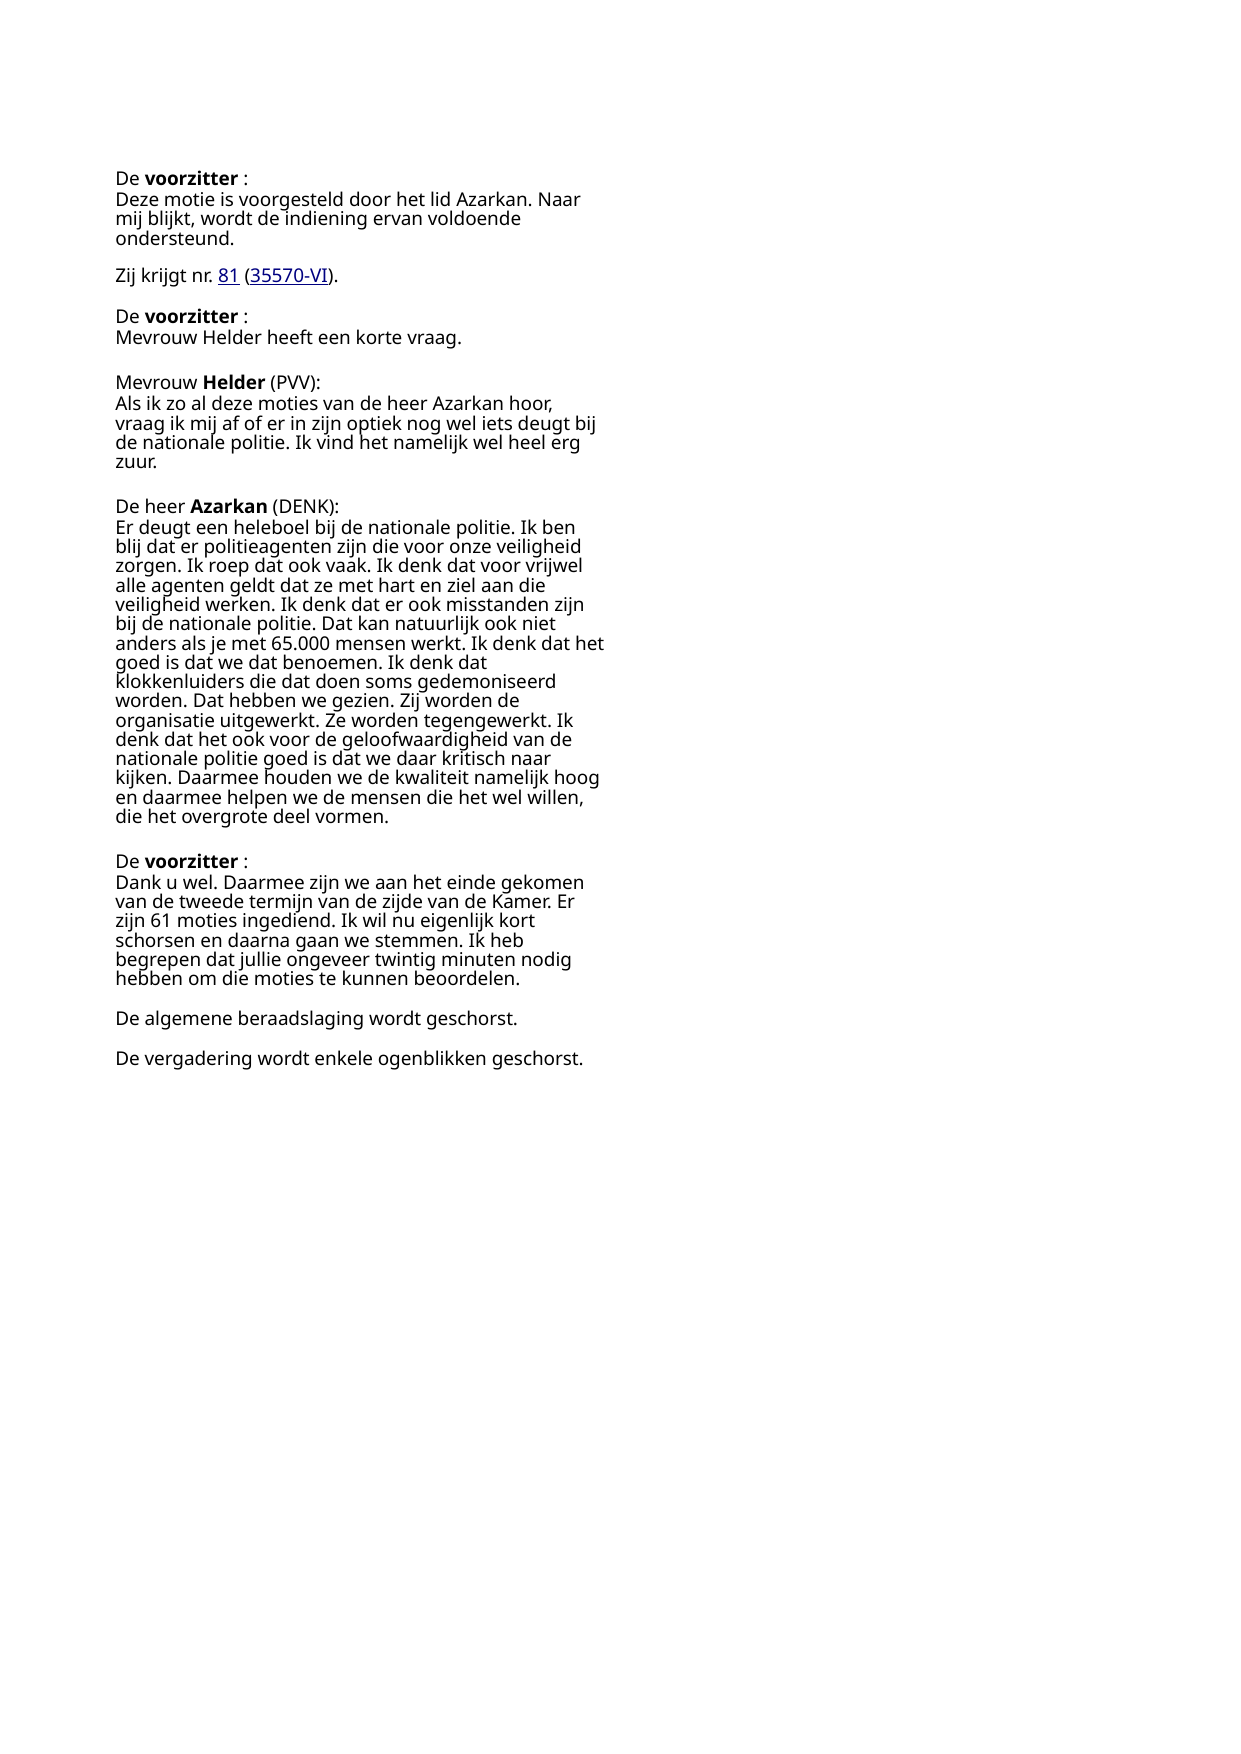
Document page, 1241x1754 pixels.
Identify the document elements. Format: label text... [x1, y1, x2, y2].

text De voorzitter : [115, 848, 605, 874]
text Er deugt een heleboel bij de nationale politie. Ik ben blij dat er politieagenten zijn die voor onze veiligheid zorgen. Ik roep dat ook vaak. Ik denk dat voor vrijwel alle agenten geldt dat ze met hart en ziel aan die veiligheid werken. Ik denk dat er ook misstanden zijn bij de nationale politie. Dat kan natuurlijk ook niet anders als je met 65.000 mensen werkt. Ik denk dat het goed is dat we dat benoemen. Ik denk dat klokkenluiders die dat doen soms gedemoniseerd worden. Dat hebben we gezien. Zij worden de organisatie uitgewerkt. Ze worden tegengewerkt. Ik denk dat het ook voor de geloofwaardigheid van de nationale politie goed is dat we daar kritisch naar kijken. Daarmee houden we de kwaliteit namelijk hoog en daarmee helpen we de mensen die het wel willen, die het overgrote deel vormen. [115, 519, 605, 827]
text Als ik zo al deze moties van de heer Azarkan hoor, vraag ik mij af of er in zijn optiek nog wel iets deugt bij de nationale politie. Ik vind het namelijk wel heel erg zuur. [115, 395, 605, 472]
text De heer Azarkan (DENK): [115, 493, 605, 519]
text Mevrouw Helder heeft een korte vraag. [115, 329, 605, 349]
text De voorzitter : [115, 165, 605, 191]
text Zij krijgt nr. 81 (35570-VI). [115, 267, 605, 286]
text Dank u wel. Daarmee zijn we aan het einde gekomen van de tweede termijn van de zijde van de Kamer. Er zijn 61 moties ingediend. Ik wil nu eigenlijk kort schorsen en daarna gaan we stemmen. Ik heb begrepen dat jullie ongeveer twintig minuten nodig hebben om die moties te kunnen beoordelen. [115, 874, 605, 989]
text De vergadering wordt enkele ogenblikken geschorst. [115, 1050, 605, 1069]
text Deze motie is voorgesteld door het lid Azarkan. Naar mij blijkt, wordt de indiening ervan voldoende ondersteund. [115, 191, 605, 249]
text Mevrouw Helder (PVV): [115, 369, 605, 395]
text De voorzitter : [115, 304, 605, 329]
text De algemene beraadslaging wordt geschorst. [115, 1010, 605, 1029]
